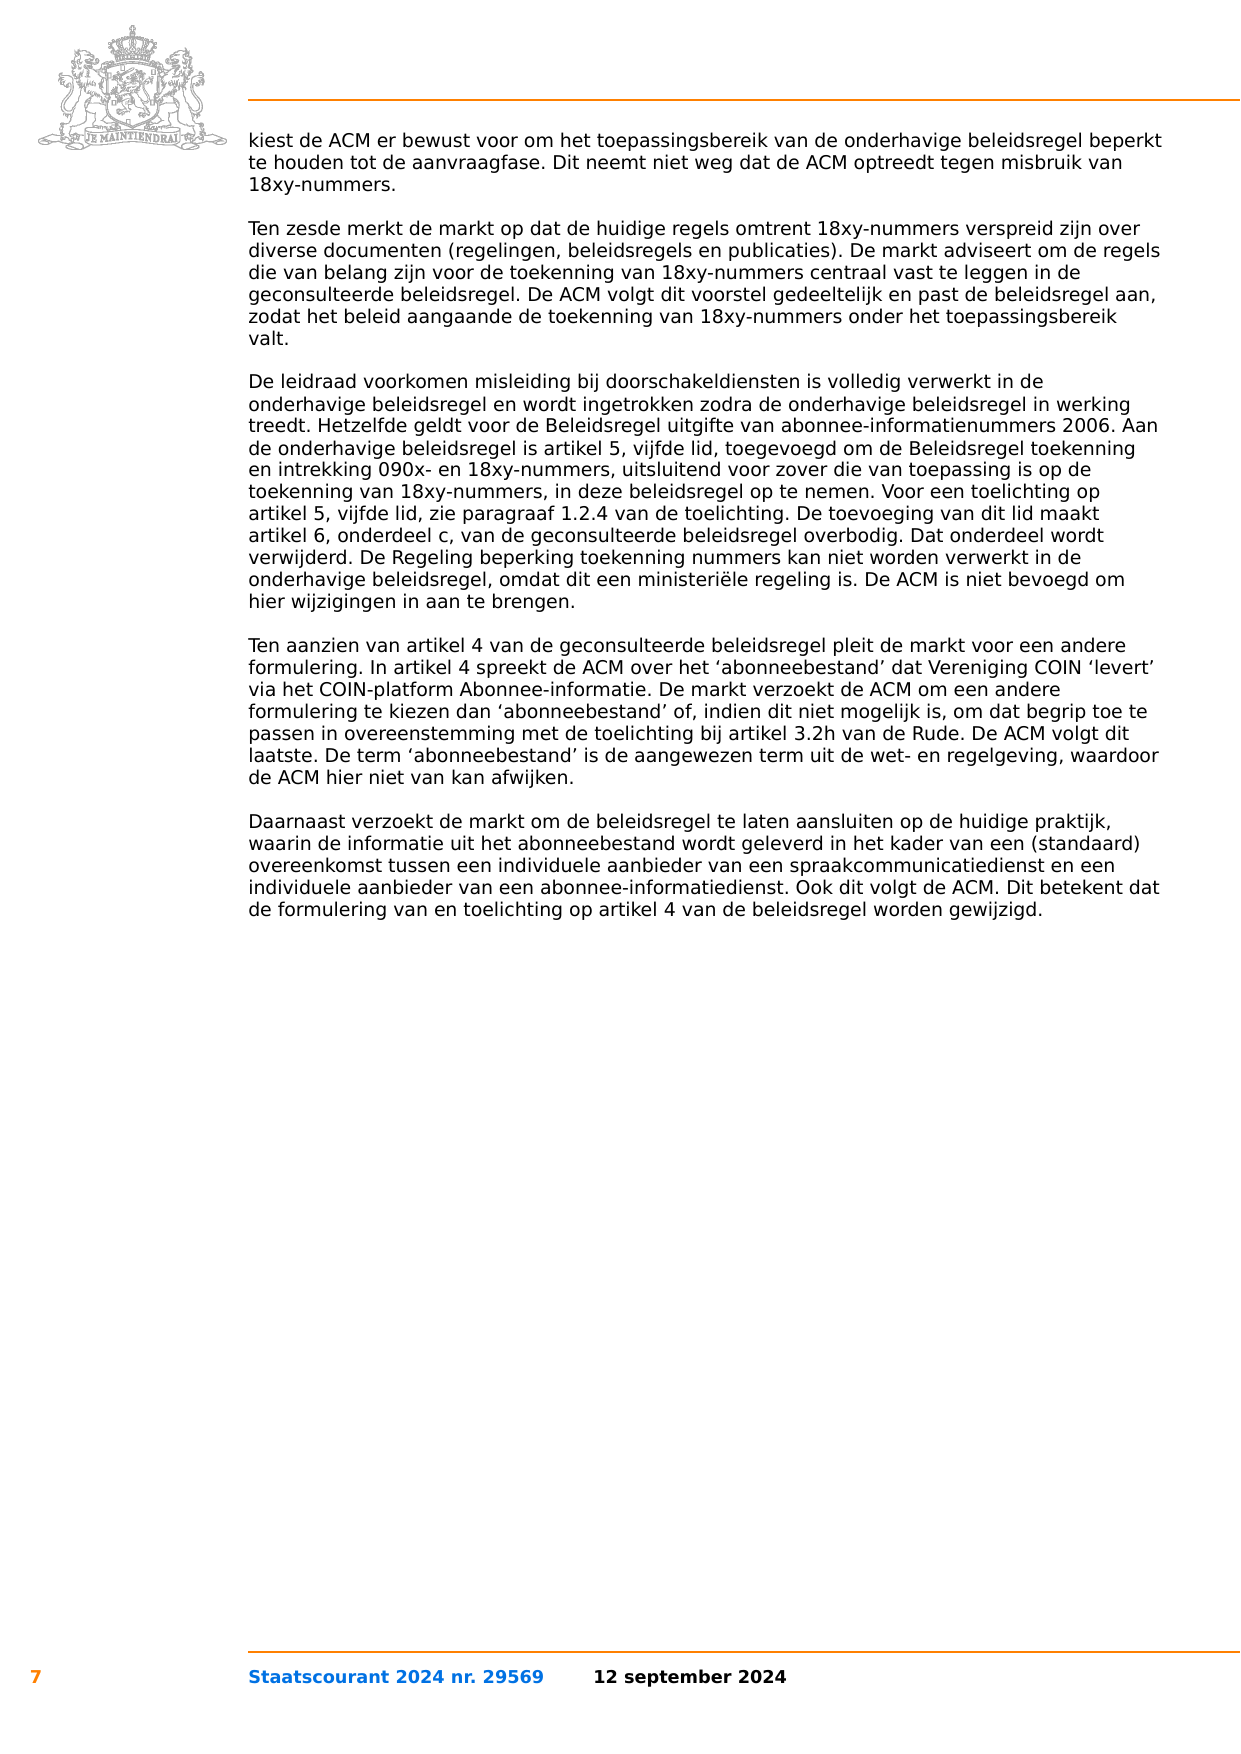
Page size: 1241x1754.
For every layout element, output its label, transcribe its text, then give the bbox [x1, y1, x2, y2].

text Ten aanzien van artikel 4 van de geconsulteerde beleidsregel pleit de markt voor een andere formulering. In artikel 4 spreekt de ACM over het ‘abonneebestand’ dat Vereniging COIN ‘levert’ via het COIN-platform Abonnee-informatie. De markt verzoekt de ACM om een andere formulering te kiezen dan ‘abonneebestand’ of, indien dit niet mogelijk is, om dat begrip toe te passen in overeenstemming met de toelichting bij artikel 3.2h van de Rude. De ACM volgt dit laatste. De term ‘abonneebestand’ is de aangewezen term uit de wet- en regelgeving, waardoor de ACM hier niet van kan afwijken. [248, 635, 1163, 789]
text Daarnaast verzoekt de markt om de beleidsregel te laten aansluiten op de huidige praktijk, waarin de informatie uit het abonneebestand wordt geleverd in het kader van een (standaard) overeenkomst tussen een individuele aanbieder van een spraakcommunicatiedienst en een individuele aanbieder van een abonnee-informatiedienst. Ook dit volgt de ACM. Dit betekent dat de formulering van en toelichting op artikel 4 van de beleidsregel worden gewijzigd. [248, 811, 1163, 921]
picture [38, 25, 227, 150]
text kiest de ACM er bewust voor om het toepassingsbereik van de onderhavige beleidsregel beperkt te houden tot de aanvraagfase. Dit neemt niet weg dat de ACM optreedt tegen misbruik van 18xy-nummers. [248, 130, 1163, 196]
text De leidraad voorkomen misleiding bij doorschakeldiensten is volledig verwerkt in de onderhavige beleidsregel en wordt ingetrokken zodra de onderhavige beleidsregel in werking treedt. Hetzelfde geldt voor de Beleidsregel uitgifte van abonnee-informatienummers 2006. Aan de onderhavige beleidsregel is artikel 5, vijfde lid, toegevoegd om de Beleidsregel toekenning en intrekking 090x- en 18xy-nummers, uitsluitend voor zover die van toepassing is op de toekenning van 18xy-nummers, in deze beleidsregel op te nemen. Voor een toelichting op artikel 5, vijfde lid, zie paragraaf 1.2.4 van de toelichting. De toevoeging van dit lid maakt artikel 6, onderdeel c, van de geconsulteerde beleidsregel overbodig. Dat onderdeel wordt verwijderd. De Regeling beperking toekenning nummers kan niet worden verwerkt in de onderhavige beleidsregel, omdat dit een ministeriële regeling is. De ACM is niet bevoegd om hier wijzigingen in aan te brengen. [248, 371, 1163, 613]
text Ten zesde merkt de markt op dat de huidige regels omtrent 18xy-nummers verspreid zijn over diverse documenten (regelingen, beleidsregels en publicaties). De markt adviseert om de regels die van belang zijn voor de toekenning van 18xy-nummers centraal vast te leggen in de geconsulteerde beleidsregel. De ACM volgt dit voorstel gedeeltelijk en past de beleidsregel aan, zodat het beleid aangaande de toekenning van 18xy-nummers onder het toepassingsbereik valt. [248, 218, 1163, 349]
